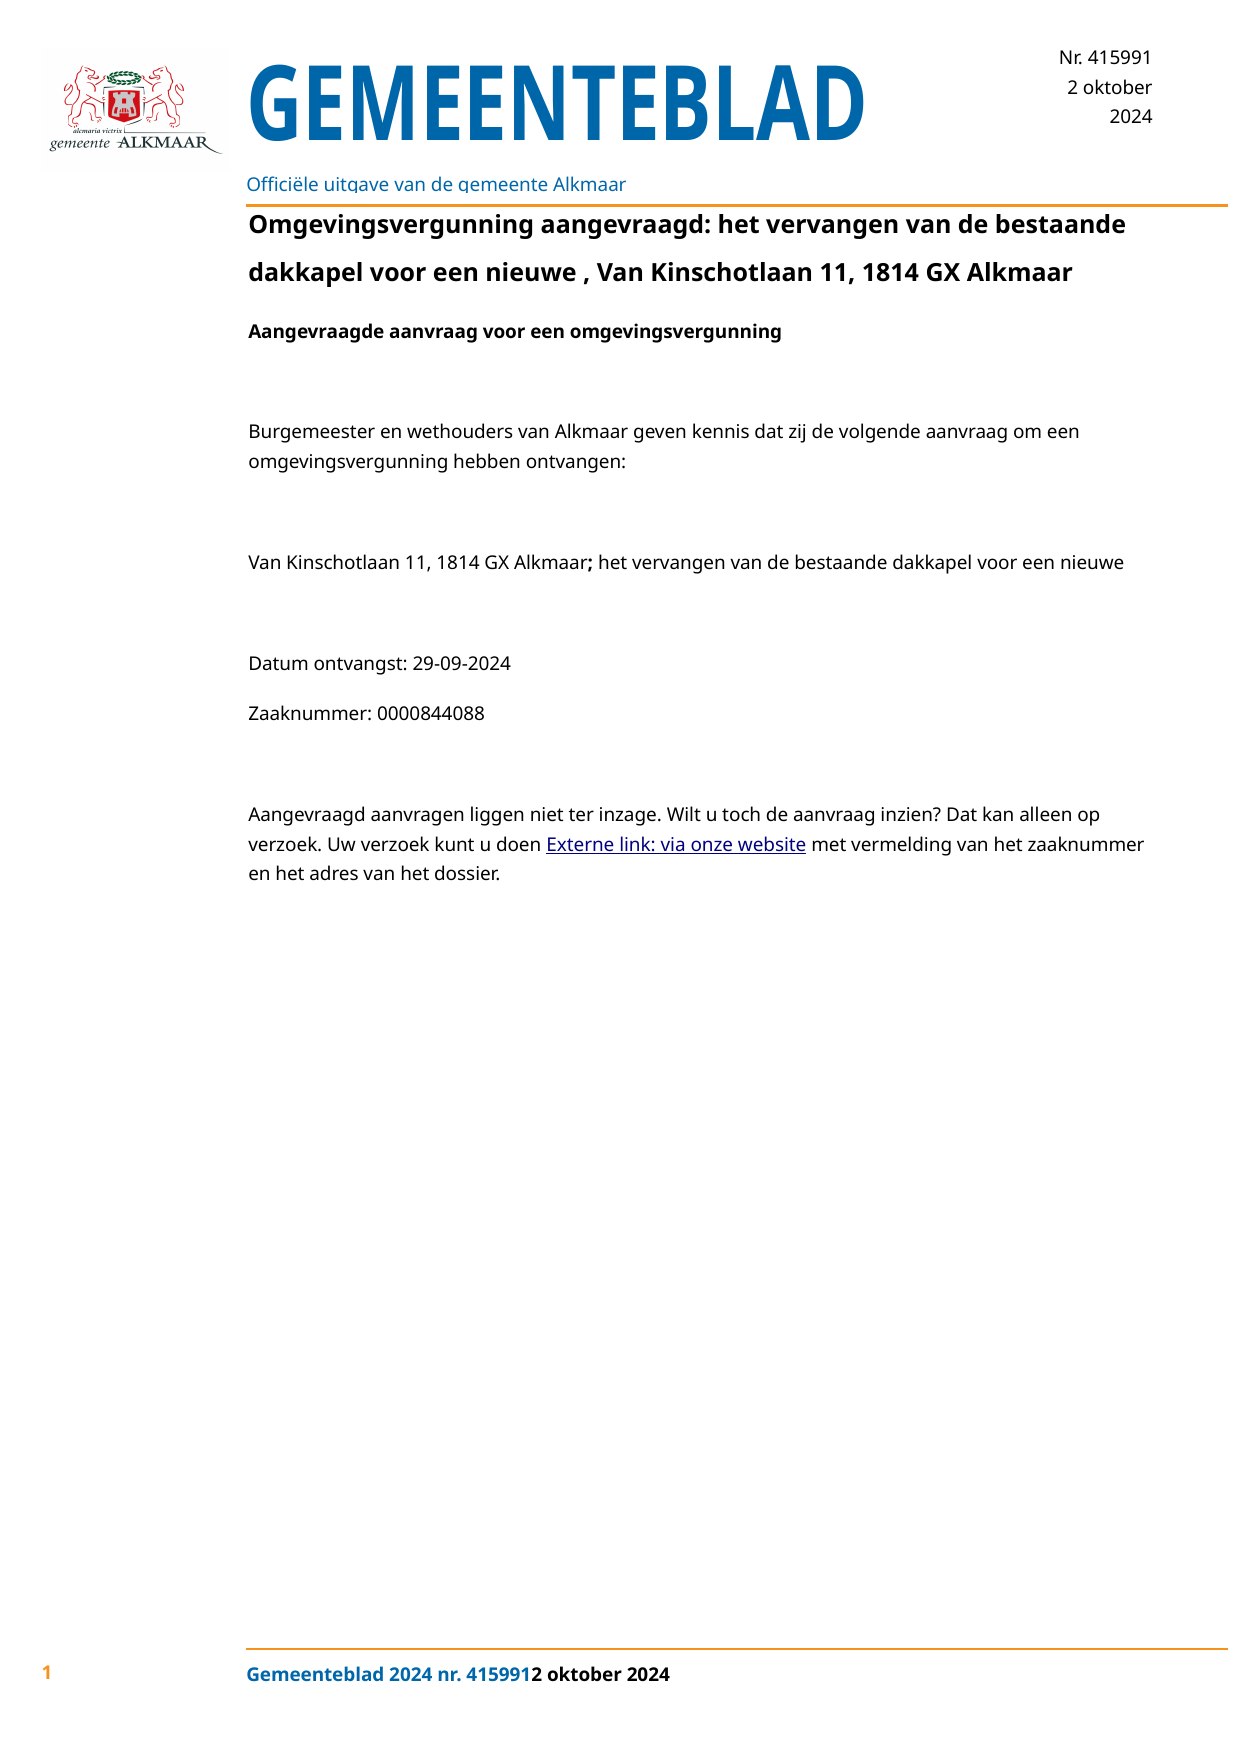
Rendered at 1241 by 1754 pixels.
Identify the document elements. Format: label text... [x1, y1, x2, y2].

text Datum ontvangst: 29-09-2024 [248, 650, 1152, 676]
text Aangevraagd aanvragen liggen niet ter inzage. Wilt u toch de aanvraag inzien? Dat kan alleen op verzoek. Uw verzoek kunt u doen Externe link: via onze website met vermelding van het zaaknummer en het adres van het dossier. [248, 801, 1152, 886]
text Van Kinschotlaan 11, 1814 GX Alkmaar; het vervangen van de bestaande dakkapel voor een nieuwe [248, 549, 1152, 575]
picture [41, 47, 231, 172]
text Omgevingsvergunning aangevraagd: het vervangen van de bestaande dakkapel voor een nieuwe , Van Kinschotlaan 11, 1814 GX Alkmaar [248, 207, 1152, 288]
text Burgemeester en wethouders van Alkmaar geven kennis dat zij de volgende aanvraag om een omgevingsvergunning hebben ontvangen: [248, 419, 1152, 474]
text Aangevraagde aanvraag voor een omgevingsvergunning [248, 318, 1152, 344]
text Zaaknummer: 0000844088 [248, 700, 1152, 726]
